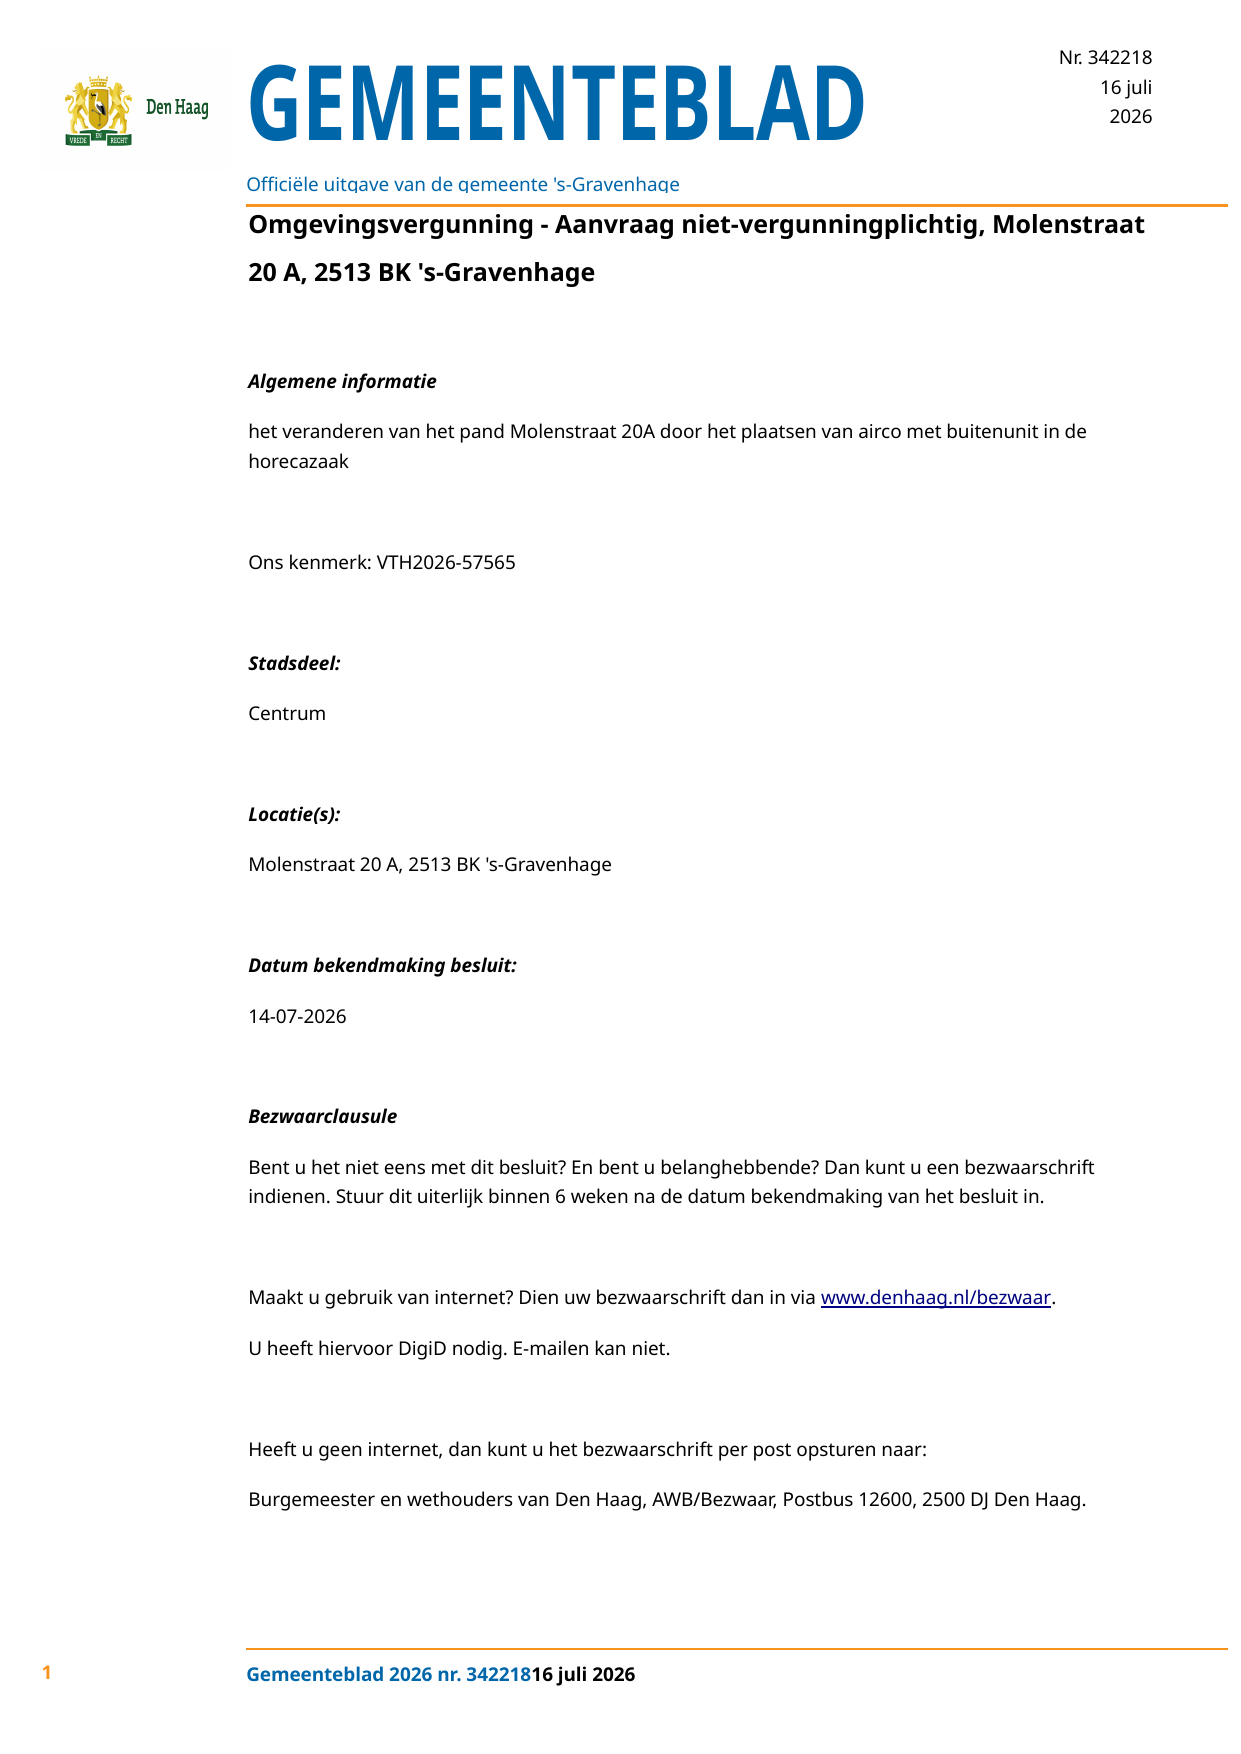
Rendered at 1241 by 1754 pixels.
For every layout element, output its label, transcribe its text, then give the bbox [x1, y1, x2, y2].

text Burgemeester en wethouders van Den Haag, AWB/Bezwaar, Postbus 12600, 2500 DJ Den Haag. [248, 1486, 1152, 1512]
picture [41, 47, 231, 172]
text 14-07-2026 [248, 1003, 1152, 1029]
text Datum bekendmaking besluit: [248, 952, 1152, 978]
text U heeft hiervoor DigiD nodig. E-mailen kan niet. [248, 1335, 1152, 1361]
text Centrum [248, 700, 1152, 726]
text Omgevingsvergunning - Aanvraag niet-vergunningplichtig, Molenstraat 20 A, 2513 BK 's-Gravenhage [248, 207, 1152, 288]
text Stadsdeel: [248, 650, 1152, 676]
text Bezwaarclausule [248, 1104, 1152, 1129]
text Heeft u geen internet, dan kunt u het bezwaarschrift per post opsturen naar: [248, 1436, 1152, 1462]
text Locatie(s): [248, 801, 1152, 827]
text Ons kenmerk: VTH2026-57565 [248, 549, 1152, 575]
text Molenstraat 20 A, 2513 BK 's-Gravenhage [248, 852, 1152, 877]
text het veranderen van het pand Molenstraat 20A door het plaatsen van airco met buitenunit in de horecazaak [248, 419, 1152, 474]
text Bent u het niet eens met dit besluit? En bent u belanghebbende? Dan kunt u een bezwaarschrift indienen. Stuur dit uiterlijk binnen 6 weken na de datum bekendmaking van het besluit in. [248, 1154, 1152, 1209]
text Algemene informatie [248, 368, 1152, 394]
text Maakt u gebruik van internet? Dien uw bezwaarschrift dan in via www.denhaag.nl/bezwaar. [248, 1284, 1152, 1310]
